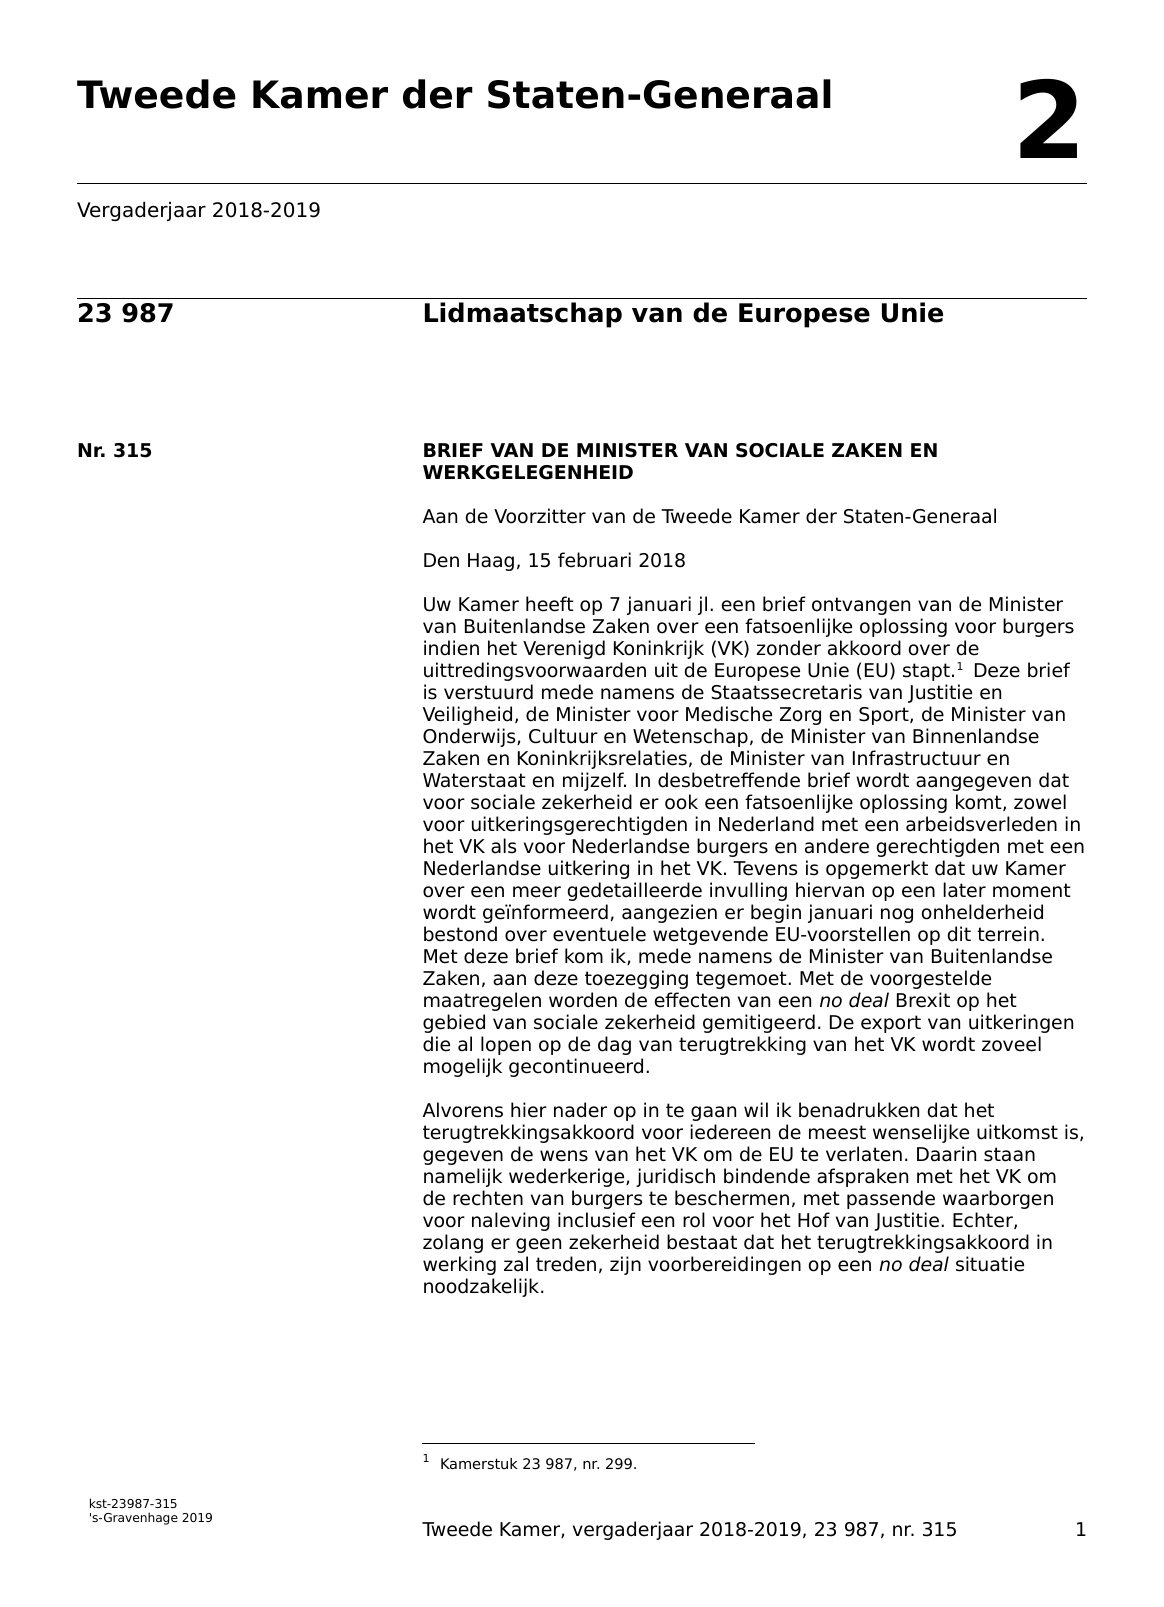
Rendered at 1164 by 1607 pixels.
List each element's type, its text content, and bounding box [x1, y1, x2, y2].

text Kamerstuk 23 987, nr. 299. [422, 1452, 1087, 1474]
text Alvorens hier nader op in te gaan wil ik benadrukken dat het terugtrekkingsakkoord voor iedereen de meest wenselijke uitkomst is, gegeven de wens van het VK om de EU te verlaten. Daarin staan namelijk wederkerige, juridisch bindende afspraken met het VK om de rechten van burgers te beschermen, met passende waarborgen voor naleving inclusief een rol voor het Hof van Justitie. Echter, zolang er geen zekerheid bestaat dat het terugtrekkingsakkoord in werking zal treden, zijn voorbereidingen op een no deal situatie noodzakelijk. [422, 1100, 1087, 1298]
text 's-Gravenhage 2019 [88, 1511, 323, 1525]
table_cell Vergaderjaar 2018-2019 [77, 184, 1087, 298]
text Uw Kamer heeft op 7 januari jl. een brief ontvangen van de Minister van Buitenlandse Zaken over een fatsoenlijke oplossing voor burgers indien het Verenigd Koninkrijk (VK) zonder akkoord over de uittredingsvoorwaarden uit de Europese Unie (EU) stapt. Deze brief is verstuurd mede namens de Staatssecretaris van Justitie en Veiligheid, de Minister voor Medische Zorg en Sport, de Minister van Onderwijs, Cultuur en Wetenschap, de Minister van Binnenlandse Zaken en Koninkrijksrelaties, de Minister van Infrastructuur en Waterstaat en mijzelf. In desbetreffende brief wordt aangegeven dat voor sociale zekerheid er ook een fatsoenlijke oplossing komt, zowel voor uitkeringsgerechtigden in Nederland met een arbeidsverleden in het VK als voor Nederlandse burgers en andere gerechtigden met een Nederlandse uitkering in het VK. Tevens is opgemerkt dat uw Kamer over een meer gedetailleerde invulling hiervan op een later moment wordt geïnformeerd, aangezien er begin januari nog onhelderheid bestond over eventuele wetgevende EU-voorstellen op dit terrein. Met deze brief kom ik, mede namens de Minister van Buitenlandse Zaken, aan deze toezegging tegemoet. Met de voorgestelde maatregelen worden de effecten van een no deal Brexit op het gebied van sociale zekerheid gemitigeerd. De export van uitkeringen die al lopen op de dag van terugtrekking van het VK wordt zoveel mogelijk gecontinueerd. [422, 594, 1087, 1078]
text Den Haag, 15 februari 2018 [422, 550, 1087, 572]
table_header 2 [886, 59, 1087, 183]
text Aan de Voorzitter van de Tweede Kamer der Staten-Generaal [422, 506, 1087, 528]
subtitle 23 987 Lidmaatschap van de Europese Unie [77, 299, 1087, 329]
text kst-23987-315 [88, 1497, 323, 1511]
table_header Tweede Kamer der Staten-Generaal [77, 59, 886, 183]
subtitle Nr. 315 BRIEF VAN DE MINISTER VAN SOCIALE ZAKEN EN WERKGELEGENHEID [77, 440, 1087, 484]
